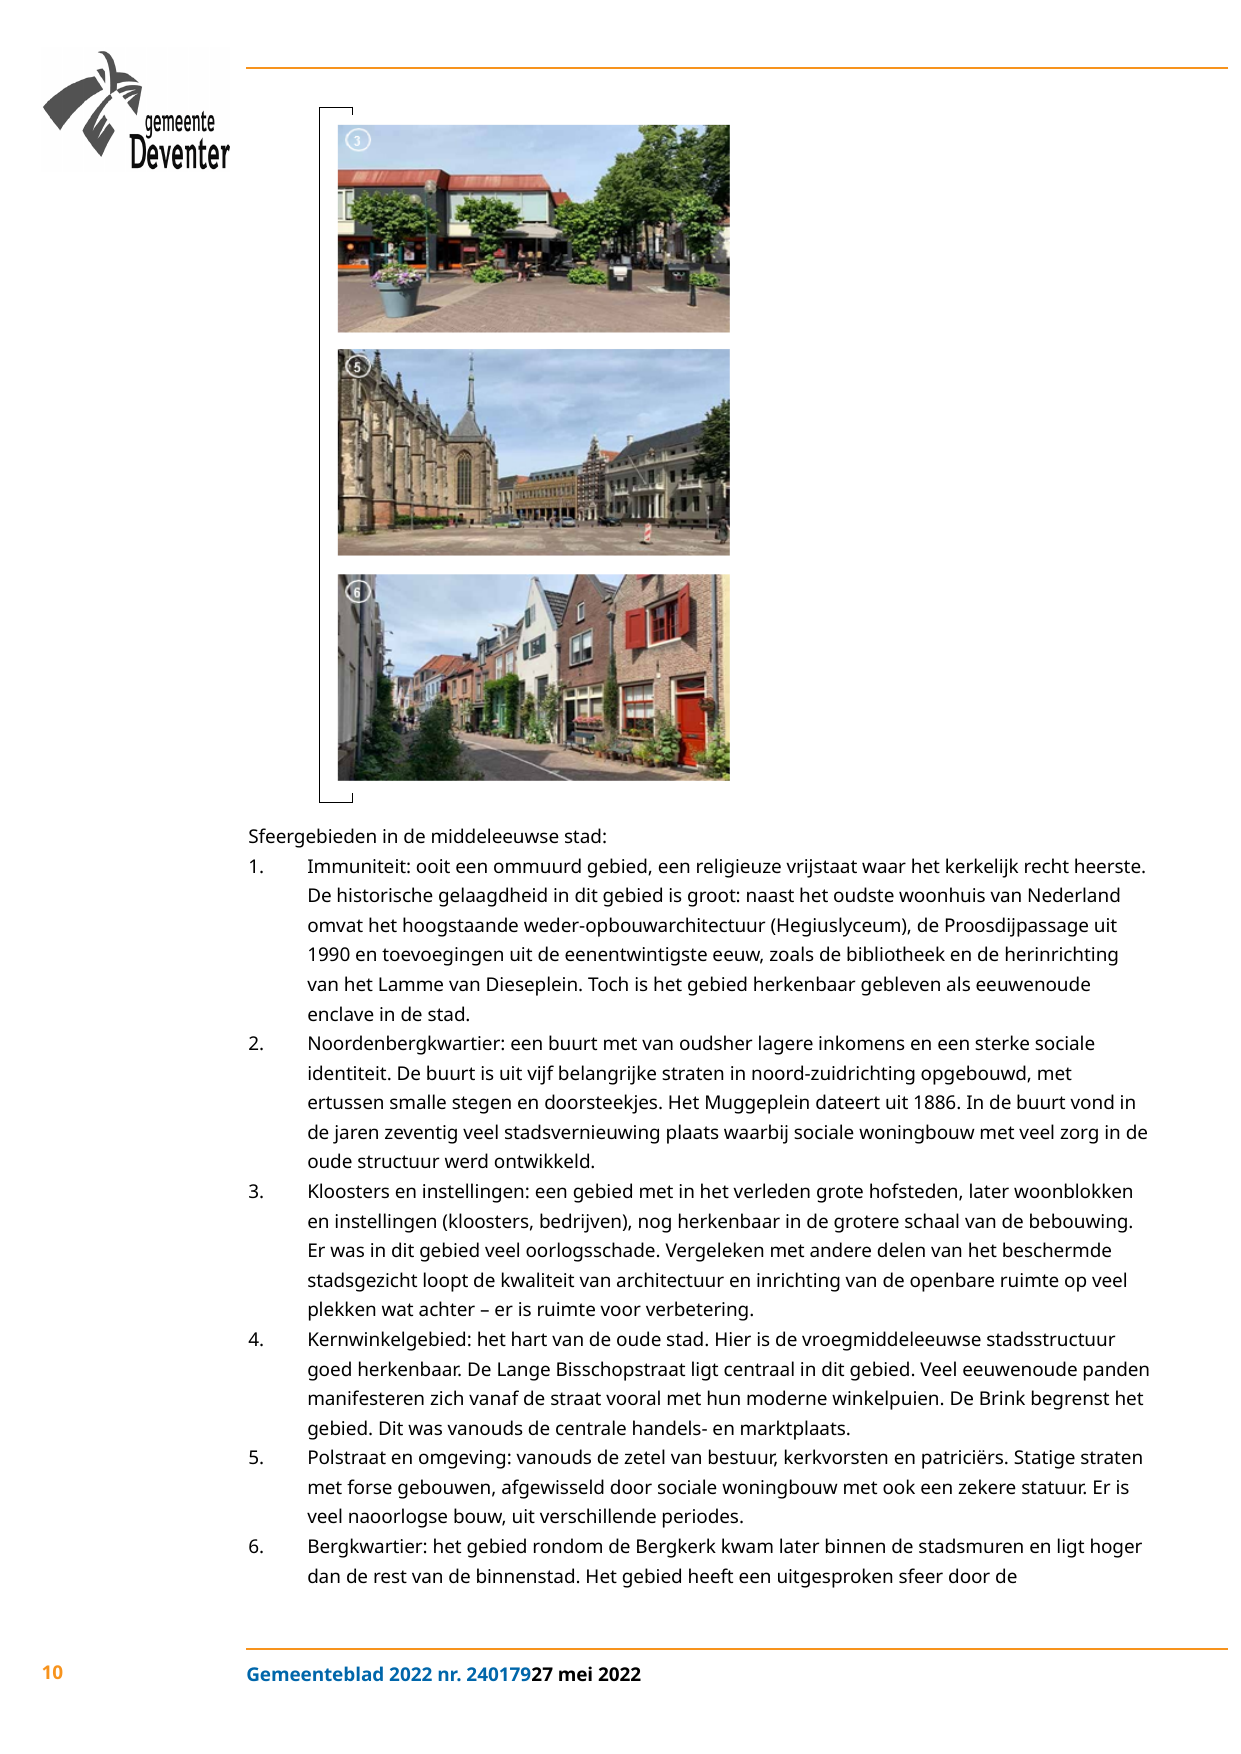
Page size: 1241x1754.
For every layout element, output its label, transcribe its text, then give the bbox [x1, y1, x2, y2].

list Kloosters en instellingen: een gebied met in het verleden grote hofsteden, later woonblokken en instellingen (kloosters, bedrijven), nog herkenbaar in de grotere schaal van de bebouwing. Er was in dit gebied veel oorlogsschade. Vergeleken met andere delen van het beschermde stadsgezicht loopt de kwaliteit van architectuur en inrichting van de openbare ruimte op veel plekken wat achter – er is ruimte voor verbetering. [248, 1178, 1152, 1322]
picture [327, 115, 741, 793]
picture [41, 47, 231, 172]
list Noordenbergkwartier: een buurt met van oudsher lagere inkomens en een sterke sociale identiteit. De buurt is uit vijf belangrijke straten in noord-zuidrichting opgebouwd, met ertussen smalle stegen en doorsteekjes. Het Muggeplein dateert uit 1886. In de buurt vond in de jaren zeventig veel stadsvernieuwing plaats waarbij sociale woningbouw met veel zorg in de oude structuur werd ontwikkeld. [248, 1030, 1152, 1174]
list Immuniteit: ooit een ommuurd gebied, een religieuze vrijstaat waar het kerkelijk recht heerste. De historische gelaagdheid in dit gebied is groot: naast het oudste woonhuis van Nederland omvat het hoogstaande weder-opbouwarchitectuur (Hegiuslyceum), de Proosdijpassage uit 1990 en toevoegingen uit de eenentwintigste eeuw, zoals de bibliotheek en de herinrichting van het Lamme van Dieseplein. Toch is het gebied herkenbaar gebleven als eeuwenoude enclave in de stad. [248, 853, 1152, 1027]
list Polstraat en omgeving: vanouds de zetel van bestuur, kerkvorsten en patriciërs. Statige straten met forse gebouwen, afgewisseld door sociale woningbouw met ook een zekere statuur. Er is veel naoorlogse bouw, uit verschillende periodes. [248, 1444, 1152, 1529]
list Kernwinkelgebied: het hart van de oude stad. Hier is de vroegmiddeleeuwse stadsstructuur goed herkenbaar. De Lange Bisschopstraat ligt centraal in dit gebied. Veel eeuwenoude panden manifesteren zich vanaf de straat vooral met hun moderne winkelpuien. De Brink begrenst het gebied. Dit was vanouds de centrale handels- en marktplaats. [248, 1326, 1152, 1441]
text Sfeergebieden in de middeleeuwse stad: [248, 823, 1152, 849]
list Bergkwartier: het gebied rondom de Bergkerk kwam later binnen de stadsmuren en ligt hoger dan de rest van de binnenstad. Het gebied heeft een uitgesproken sfeer door de [248, 1533, 1152, 1589]
